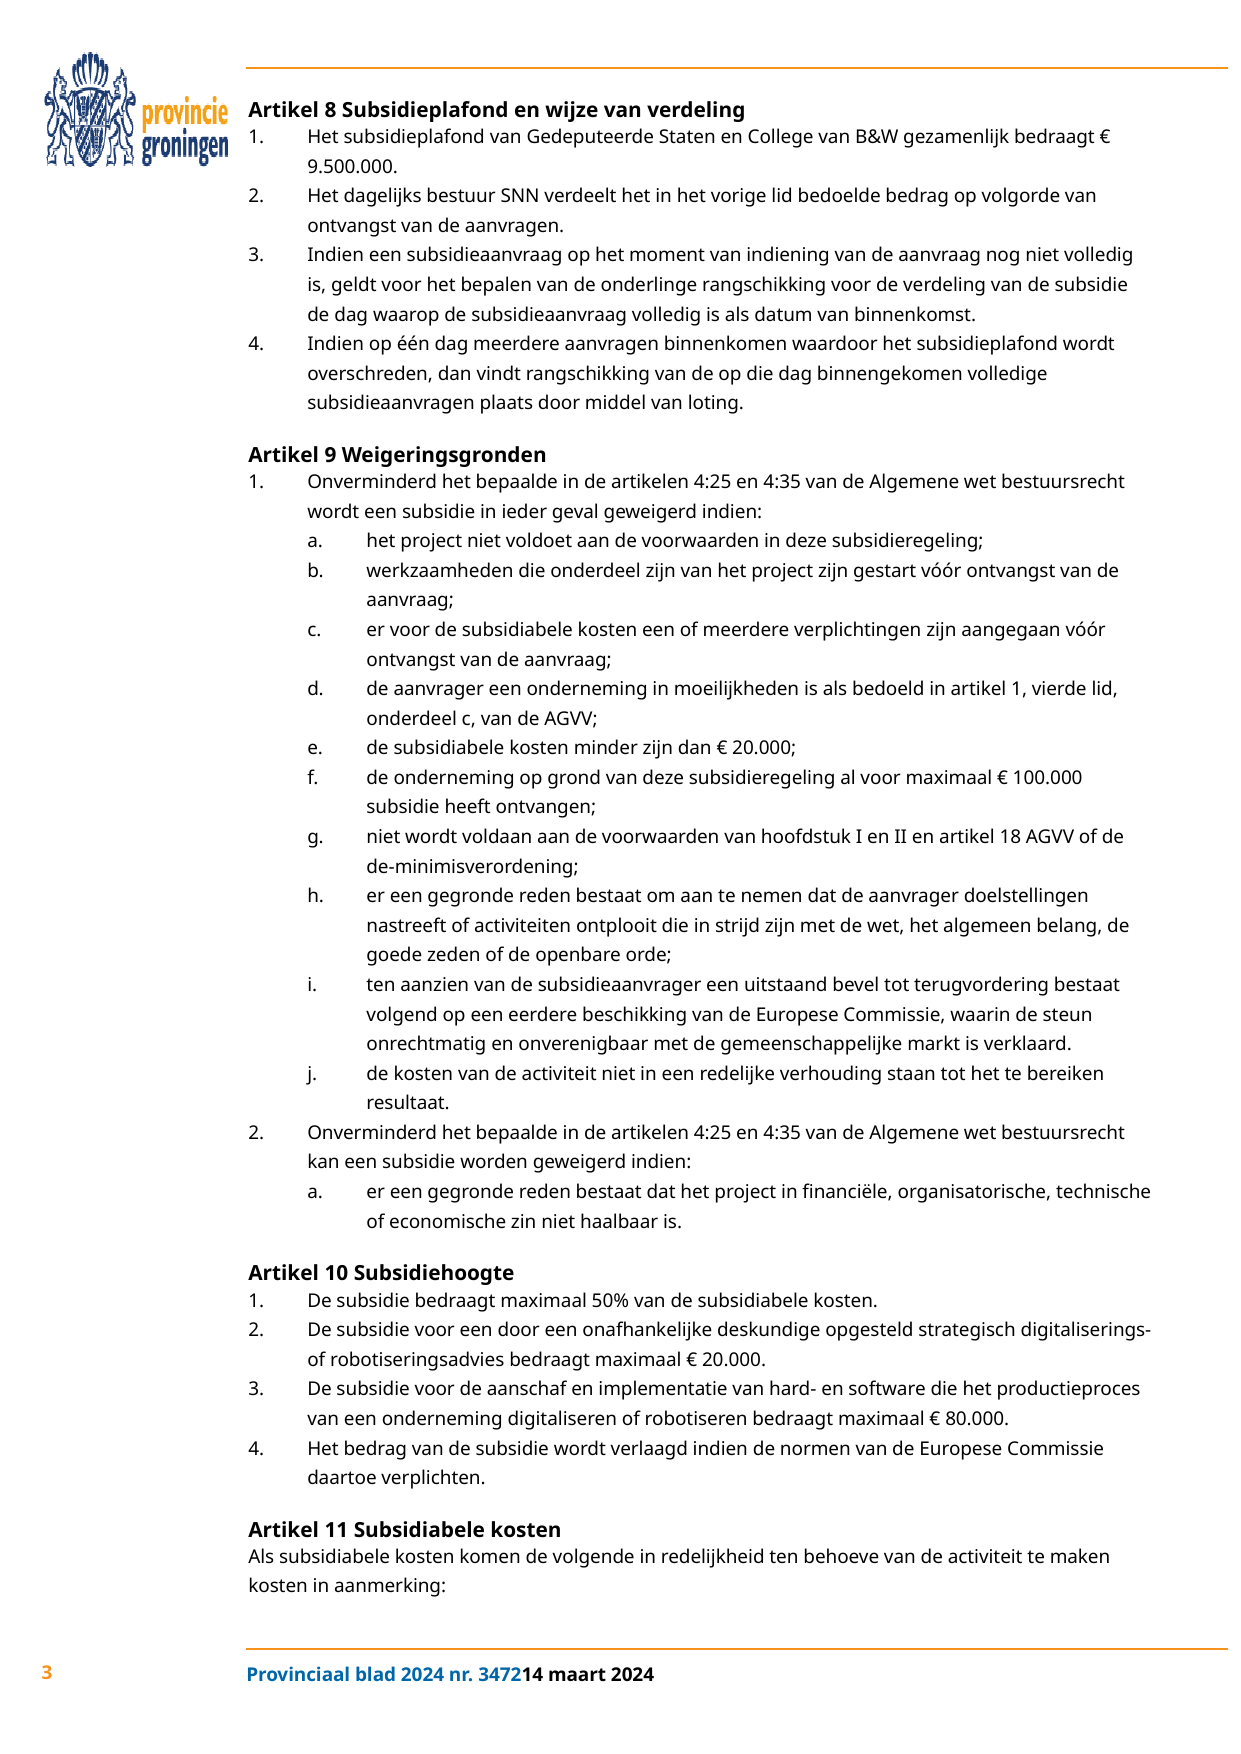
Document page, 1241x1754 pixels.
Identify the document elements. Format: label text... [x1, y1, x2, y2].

list ten aanzien van de subsidieaanvrager een uitstaand bevel tot terugvordering bestaat volgend op een eerdere beschikking van de Europese Commissie, waarin de steun onrechtmatig en onverenigbaar met de gemeenschappelijke markt is verklaard. [307, 971, 1152, 1056]
list Onverminderd het bepaalde in de artikelen 4:25 en 4:35 van de Algemene wet bestuursrecht wordt een subsidie in ieder geval geweigerd indien: [248, 468, 1152, 524]
picture [41, 47, 231, 172]
list Indien op één dag meerdere aanvragen binnenkomen waardoor het subsidieplafond wordt overschreden, dan vindt rangschikking van de op die dag binnengekomen volledige subsidieaanvragen plaats door middel van loting. [248, 330, 1152, 415]
list De subsidie voor een door een onafhankelijke deskundige opgesteld strategisch digitaliserings- of robotiseringsadvies bedraagt maximaal € 20.000. [248, 1316, 1152, 1372]
list de aanvrager een onderneming in moeilijkheden is als bedoeld in artikel 1, vierde lid, onderdeel c, van de AGVV; [307, 675, 1152, 731]
list de subsidiabele kosten minder zijn dan € 20.000; [307, 734, 1152, 760]
list niet wordt voldaan aan de voorwaarden van hoofdstuk I en II en artikel 18 AGVV of de de-minimisverordening; [307, 823, 1152, 879]
text Artikel 10 Subsidiehoogte [248, 1258, 1152, 1287]
list er een gegronde reden bestaat om aan te nemen dat de aanvrager doelstellingen nastreeft of activiteiten ontplooit die in strijd zijn met de wet, het algemeen belang, de goede zeden of de openbare orde; [307, 882, 1152, 967]
list De subsidie voor de aanschaf en implementatie van hard- en software die het productieproces van een onderneming digitaliseren of robotiseren bedraagt maximaal € 80.000. [248, 1376, 1152, 1431]
list De subsidie bedraagt maximaal 50% van de subsidiabele kosten. [248, 1287, 1152, 1312]
text Als subsidiabele kosten komen de volgende in redelijkheid ten behoeve van de activiteit te maken kosten in aanmerking: [248, 1543, 1152, 1598]
list Onverminderd het bepaalde in de artikelen 4:25 en 4:35 van de Algemene wet bestuursrecht kan een subsidie worden geweigerd indien: [248, 1119, 1152, 1174]
text Artikel 8 Subsidieplafond en wijze van verdeling [248, 95, 1152, 123]
text Artikel 11 Subsidiabele kosten [248, 1515, 1152, 1543]
list werkzaamheden die onderdeel zijn van het project zijn gestart vóór ontvangst van de aanvraag; [307, 557, 1152, 612]
list er voor de subsidiabele kosten een of meerdere verplichtingen zijn aangegaan vóór ontvangst van de aanvraag; [307, 616, 1152, 672]
list de onderneming op grond van deze subsidieregeling al voor maximaal € 100.000 subsidie heeft ontvangen; [307, 764, 1152, 819]
text Artikel 9 Weigeringsgronden [248, 440, 1152, 468]
list Het subsidieplafond van Gedeputeerde Staten en College van B&W gezamenlijk bedraagt € 9.500.000. [248, 123, 1152, 178]
list het project niet voldoet aan de voorwaarden in deze subsidieregeling; [307, 527, 1152, 553]
list de kosten van de activiteit niet in een redelijke verhouding staan tot het te bereiken resultaat. [307, 1060, 1152, 1115]
list Het bedrag van de subsidie wordt verlaagd indien de normen van de Europese Commissie daartoe verplichten. [248, 1435, 1152, 1490]
list Het dagelijks bestuur SNN verdeelt het in het vorige lid bedoelde bedrag op volgorde van ontvangst van de aanvragen. [248, 182, 1152, 238]
list Indien een subsidieaanvraag op het moment van indiening van de aanvraag nog niet volledig is, geldt voor het bepalen van de onderlinge rangschikking voor de verdeling van de subsidie de dag waarop de subsidieaanvraag volledig is als datum van binnenkomst. [248, 242, 1152, 326]
list er een gegronde reden bestaat dat het project in financiële, organisatorische, technische of economische zin niet haalbaar is. [307, 1178, 1152, 1234]
